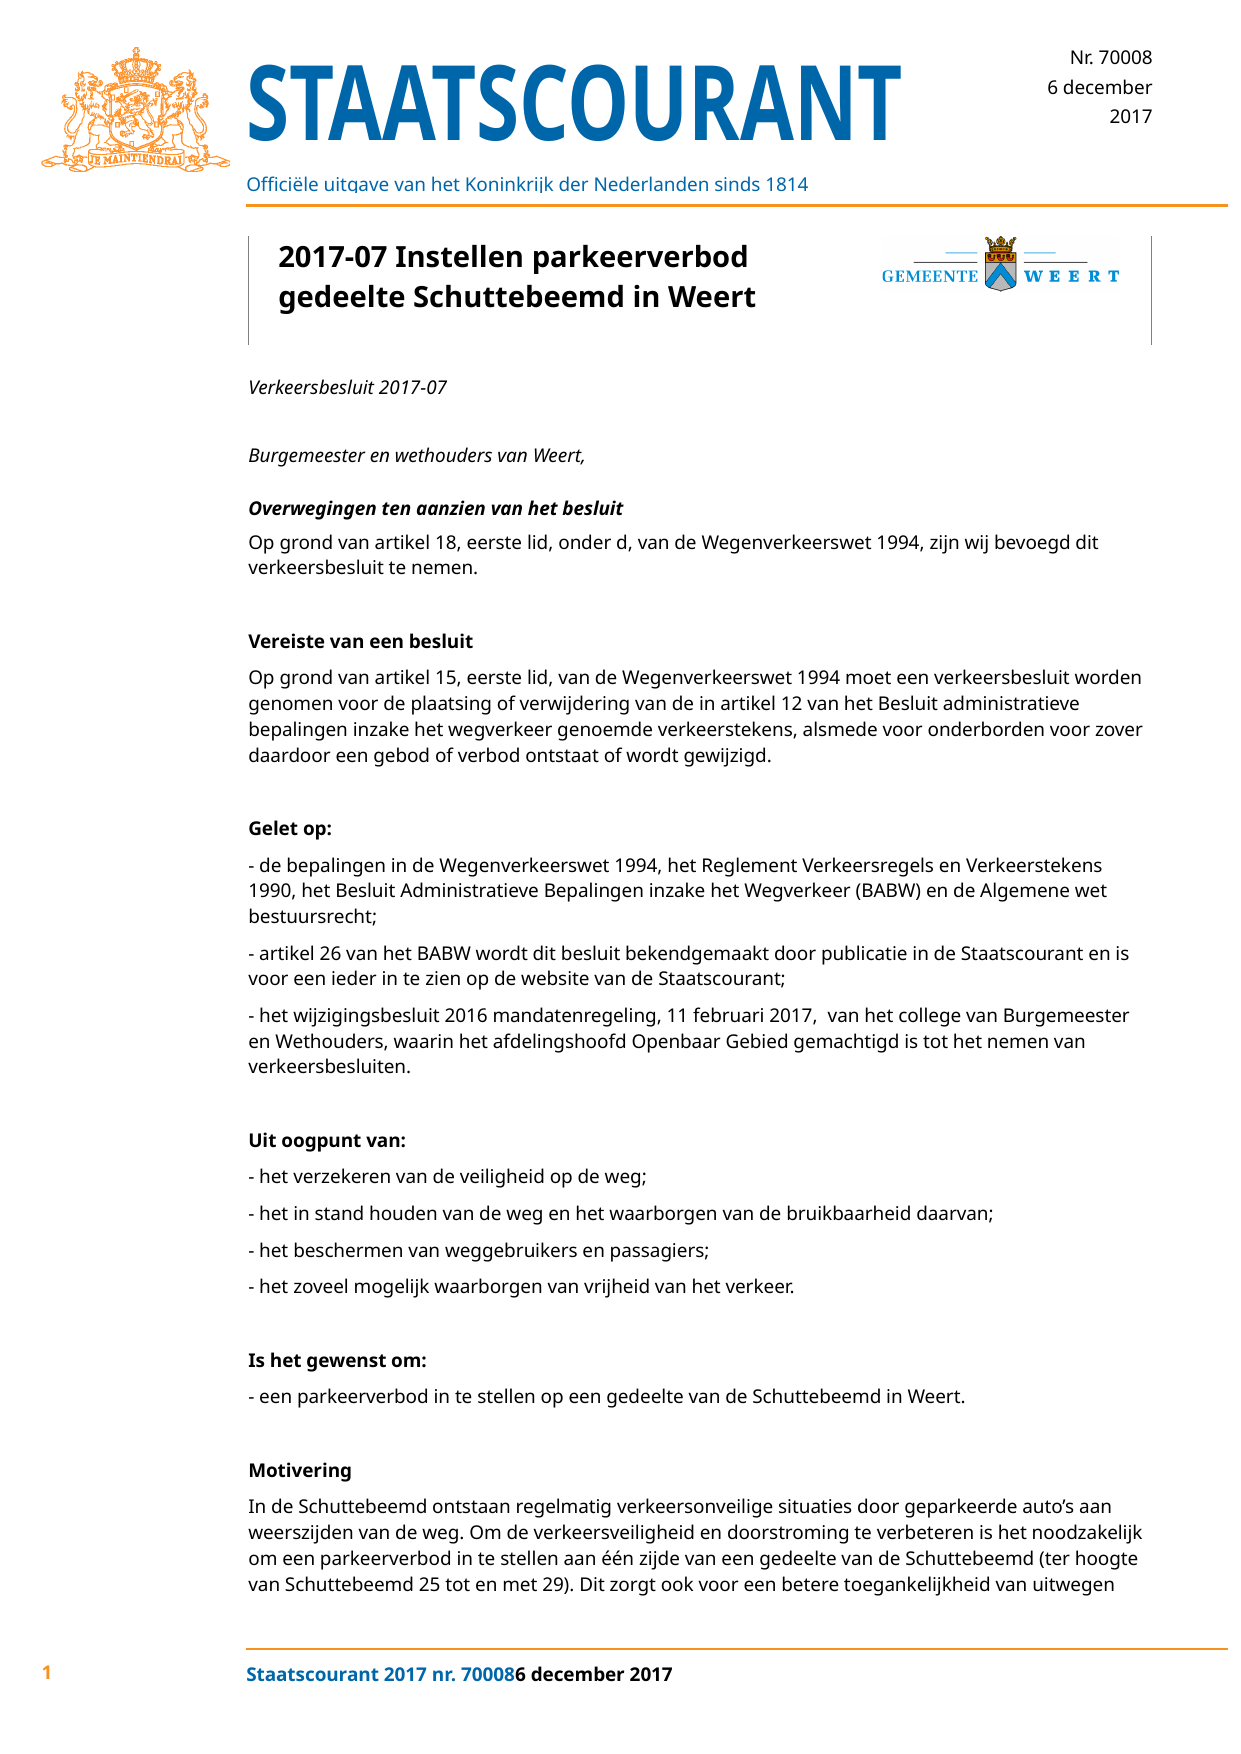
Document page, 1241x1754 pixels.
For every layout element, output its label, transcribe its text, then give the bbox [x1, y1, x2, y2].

picture [882, 236, 1119, 292]
text - een parkeerverbod in te stellen op een gedeelte van de Schuttebeemd in Weert. [248, 1384, 1152, 1409]
text - het zoveel mogelijk waarborgen van vrijheid van het verkeer. [248, 1274, 1152, 1299]
text - het verzekeren van de veiligheid op de weg; [248, 1164, 1152, 1189]
picture [41, 47, 231, 172]
text Gelet op: [248, 815, 1152, 841]
text Op grond van artikel 18, eerste lid, onder d, van de Wegenverkeerswet 1994, zijn wij bevoegd dit verkeersbesluit te nemen. [248, 529, 1152, 580]
text - artikel 26 van het BABW wordt dit besluit bekendgemaakt door publicatie in de Staatscourant en is voor een ieder in te zien op de website van de Staatscourant; [248, 940, 1152, 991]
text - het beschermen van weggebruikers en passagiers; [248, 1237, 1152, 1263]
text - de bepalingen in de Wegenverkeerswet 1994, het Reglement Verkeersregels en Verkeerstekens 1990, het Besluit Administratieve Bepalingen inzake het Wegverkeer (BABW) en de Algemene wet bestuursrecht; [248, 852, 1152, 929]
text Op grond van artikel 15, eerste lid, van de Wegenverkeerswet 1994 moet een verkeersbesluit worden genomen voor de plaatsing of verwijdering van de in artikel 12 van het Besluit administratieve bepalingen inzake het wegverkeer genoemde verkeerstekens, alsmede voor onderborden voor zover daardoor een gebod of verbod ontstaat of wordt gewijzigd. [248, 664, 1152, 767]
text Vereiste van een besluit [248, 628, 1152, 654]
text Uit oogpunt van: [248, 1127, 1152, 1153]
text Verkeersbesluit 2017-07 [248, 374, 1152, 400]
text In de Schuttebeemd ontstaan regelmatig verkeersonveilige situaties door geparkeerde auto’s aan weerszijden van de weg. Om de verkeersveiligheid en doorstroming te verbeteren is het noodzakelijk om een parkeerverbod in te stellen aan één zijde van een gedeelte van de Schuttebeemd (ter hoogte van Schuttebeemd 25 tot en met 29). Dit zorgt ook voor een betere toegankelijkheid van uitwegen [248, 1494, 1152, 1597]
table_header 2017-07 Instellen parkeerverbod gedeelte Schuttebeemd in Weert [249, 236, 850, 345]
text - het in stand houden van de weg en het waarborgen van de bruikbaarheid daarvan; [248, 1200, 1152, 1226]
text - het wijzigingsbesluit 2016 mandatenregeling, 11 februari 2017, van het college van Burgemeester en Wethouders, waarin het afdelingshoofd Openbaar Gebied gemachtigd is tot het nemen van verkeersbesluiten. [248, 1002, 1152, 1079]
text Burgemeester en wethouders van Weert, [248, 442, 1152, 468]
text Motivering [248, 1457, 1152, 1483]
text Is het gewenst om: [248, 1347, 1152, 1373]
table_header [850, 236, 1151, 345]
text Overwegingen ten aanzien van het besluit [248, 495, 1152, 521]
